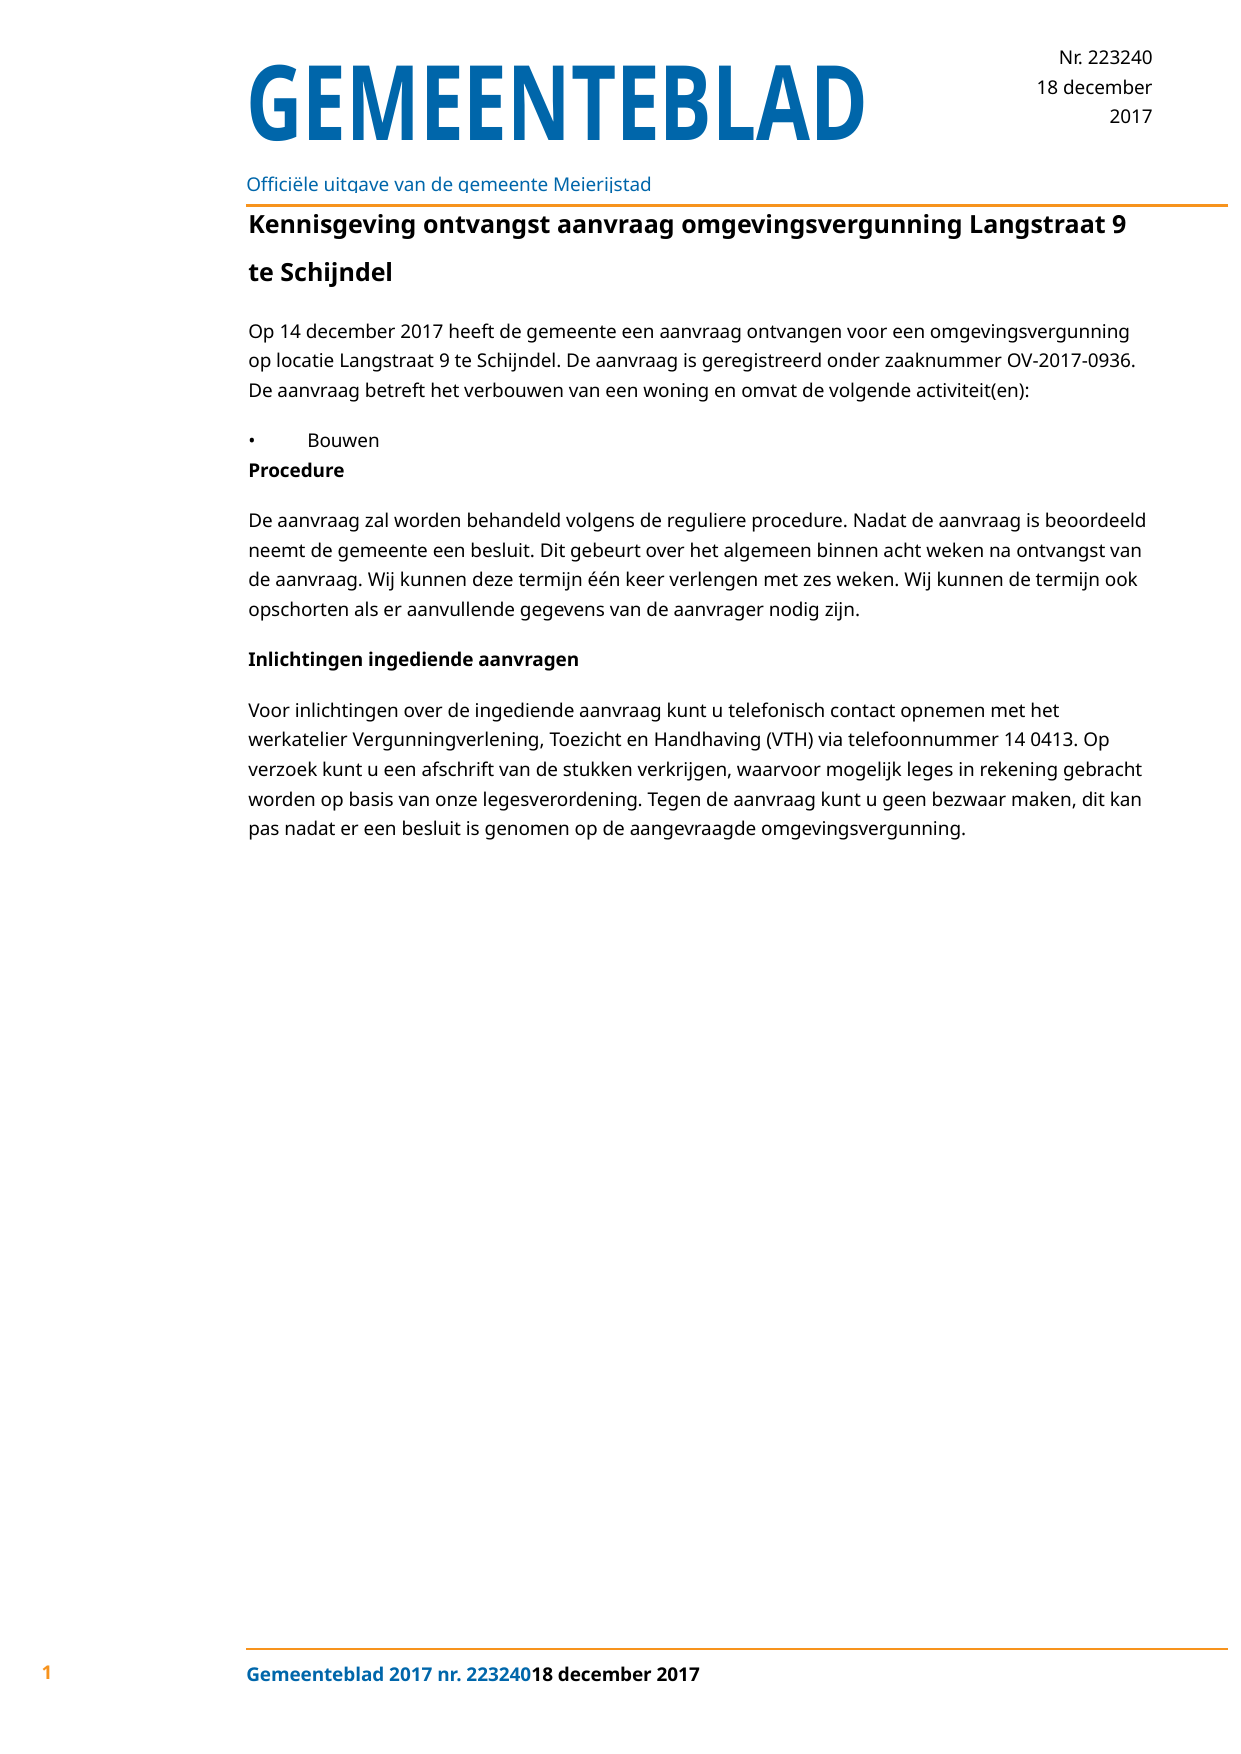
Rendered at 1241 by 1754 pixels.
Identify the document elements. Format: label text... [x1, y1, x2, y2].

text Voor inlichtingen over de ingediende aanvraag kunt u telefonisch contact opnemen met het werkatelier Vergunningverlening, Toezicht en Handhaving (VTH) via telefoonnummer 14 0413. Op verzoek kunt u een afschrift van de stukken verkrijgen, waarvoor mogelijk leges in rekening gebracht worden op basis van onze legesverordening. Tegen de aanvraag kunt u geen bezwaar maken, dit kan pas nadat er een besluit is genomen op de aangevraagde omgevingsvergunning. [248, 697, 1152, 841]
text De aanvraag zal worden behandeld volgens de reguliere procedure. Nadat de aanvraag is beoordeeld neemt de gemeente een besluit. Dit gebeurt over het algemeen binnen acht weken na ontvangst van de aanvraag. Wij kunnen deze termijn één keer verlengen met zes weken. Wij kunnen de termijn ook opschorten als er aanvullende gegevens van de aanvrager nodig zijn. [248, 507, 1152, 622]
picture [41, 47, 231, 172]
text Inlichtingen ingediende aanvragen [248, 647, 1152, 672]
text Kennisgeving ontvangst aanvraag omgevingsvergunning Langstraat 9 te Schijndel [248, 207, 1152, 288]
text Procedure [248, 457, 1152, 483]
list Bouwen [248, 427, 1152, 453]
text Op 14 december 2017 heeft de gemeente een aanvraag ontvangen voor een omgevingsvergunning op locatie Langstraat 9 te Schijndel. De aanvraag is geregistreerd onder zaaknummer OV-2017-0936. De aanvraag betreft het verbouwen van een woning en omvat de volgende activiteit(en): [248, 318, 1152, 403]
